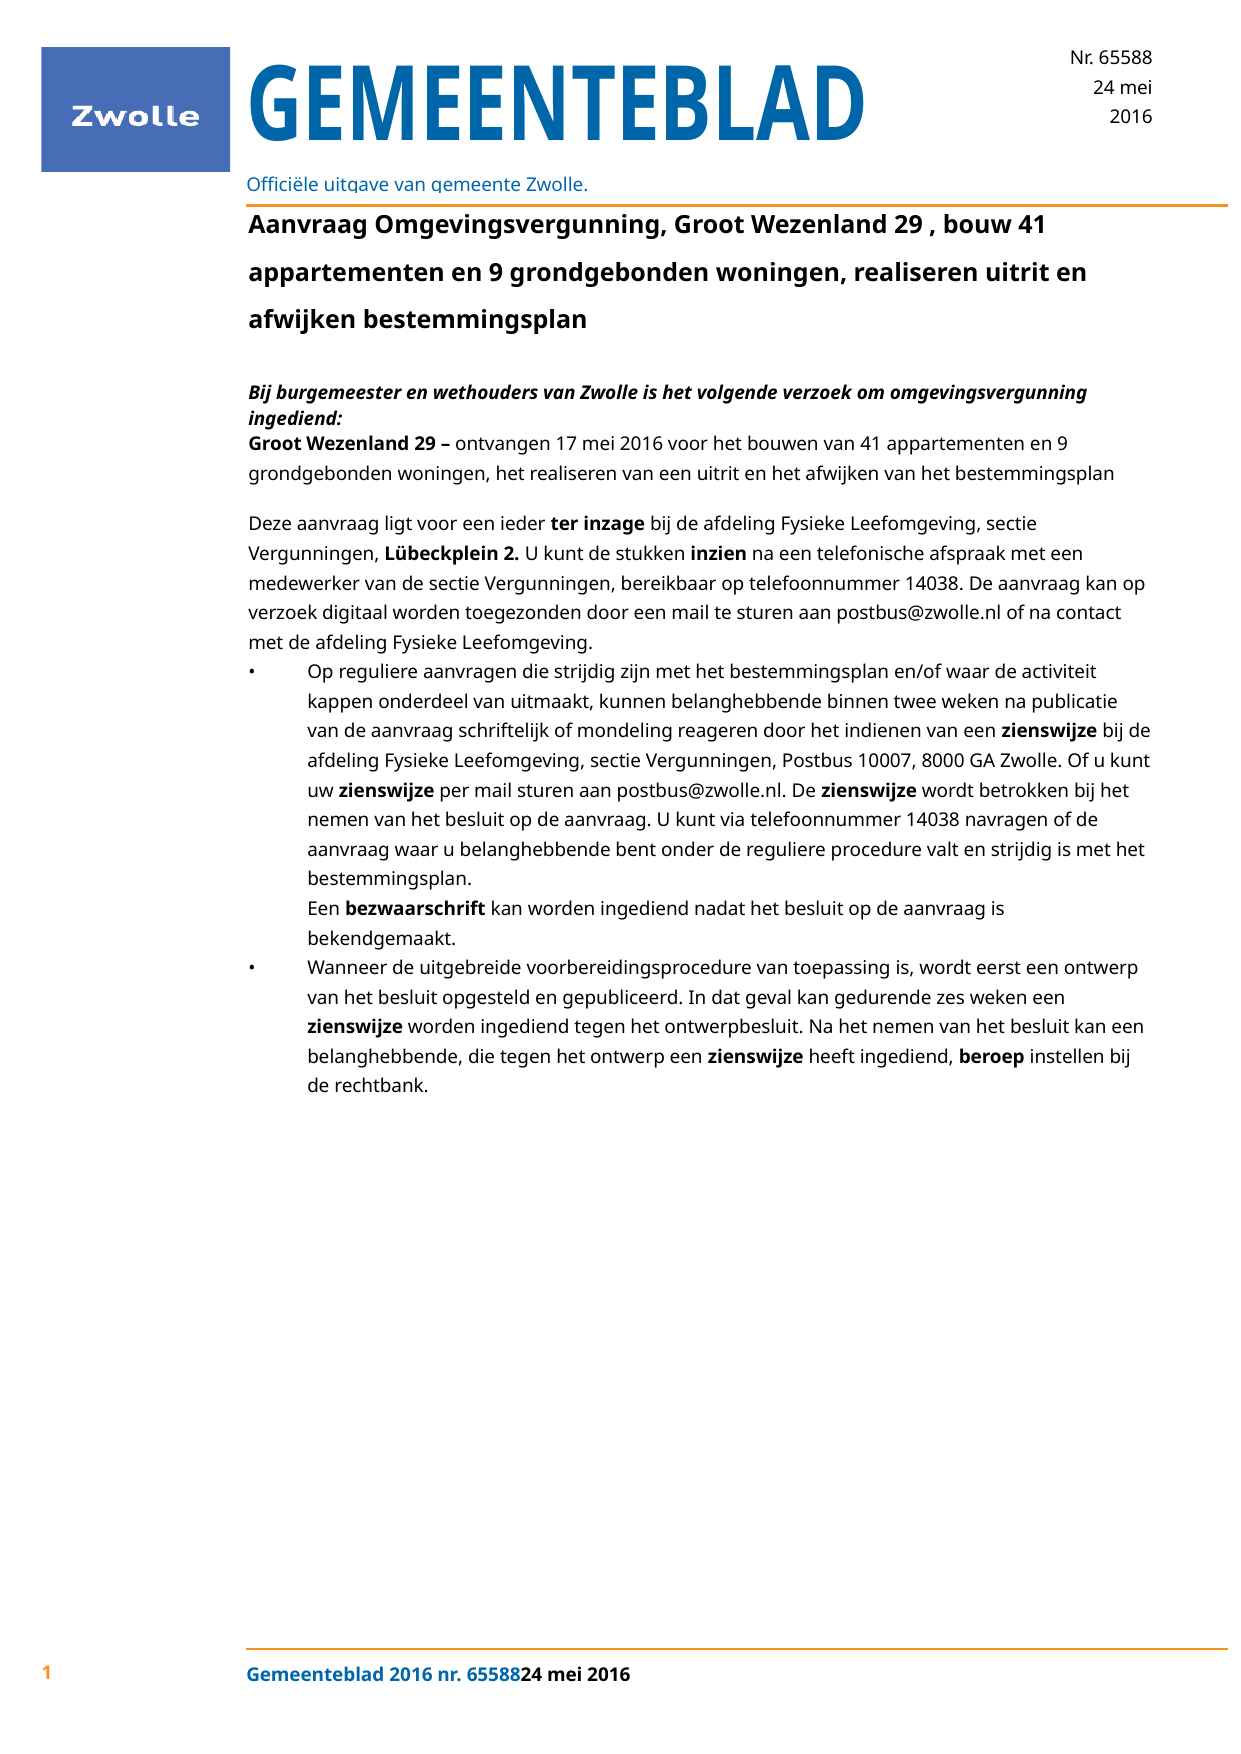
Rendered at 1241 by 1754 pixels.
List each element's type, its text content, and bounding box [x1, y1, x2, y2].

picture [41, 47, 231, 172]
text Aanvraag Omgevingsvergunning, Groot Wezenland 29 , bouw 41 appartementen en 9 grondgebonden woningen, realiseren uitrit en afwijken bestemmingsplan [248, 207, 1152, 336]
list Op reguliere aanvragen die strijdig zijn met het bestemmingsplan en/of waar de activiteit kappen onderdeel van uitmaakt, kunnen belanghebbende binnen twee weken na publicatie van de aanvraag schriftelijk of mondeling reageren door het indienen van een zienswijze bij de afdeling Fysieke Leefomgeving, sectie Vergunningen, Postbus 10007, 8000 GA Zwolle. Of u kunt uw zienswijze per mail sturen aan postbus@zwolle.nl. De zienswijze wordt betrokken bij het nemen van het besluit op de aanvraag. U kunt via telefoonnummer 14038 navragen of de aanvraag waar u belanghebbende bent onder de reguliere procedure valt en strijdig is met het bestemmingsplan. [248, 658, 1152, 891]
text Groot Wezenland 29 – ontvangen 17 mei 2016 voor het bouwen van 41 appartementen en 9 grondgebonden woningen, het realiseren van een uitrit en het afwijken van het bestemmingsplan [248, 431, 1152, 486]
text Deze aanvraag ligt voor een ieder ter inzage bij de afdeling Fysieke Leefomgeving, sectie Vergunningen, Lübeckplein 2. U kunt de stukken inzien na een telefonische afspraak met een medewerker van de sectie Vergunningen, bereikbaar op telefoonnummer 14038. De aanvraag kan op verzoek digitaal worden toegezonden door een mail te sturen aan postbus@zwolle.nl of na contact met de afdeling Fysieke Leefomgeving. [248, 511, 1152, 654]
list Een bezwaarschrift kan worden ingediend nadat het besluit op de aanvraag is bekendgemaakt. [248, 895, 1152, 950]
text Bij burgemeester en wethouders van Zwolle is het volgende verzoek om omgevingsvergunning ingediend: [248, 379, 1152, 431]
list Wanneer de uitgebreide voorbereidingsprocedure van toepassing is, wordt eerst een ontwerp van het besluit opgesteld en gepubliceerd. In dat geval kan gedurende zes weken een zienswijze worden ingediend tegen het ontwerpbesluit. Na het nemen van het besluit kan een belanghebbende, die tegen het ontwerp een zienswijze heeft ingediend, beroep instellen bij de rechtbank. [248, 954, 1152, 1098]
